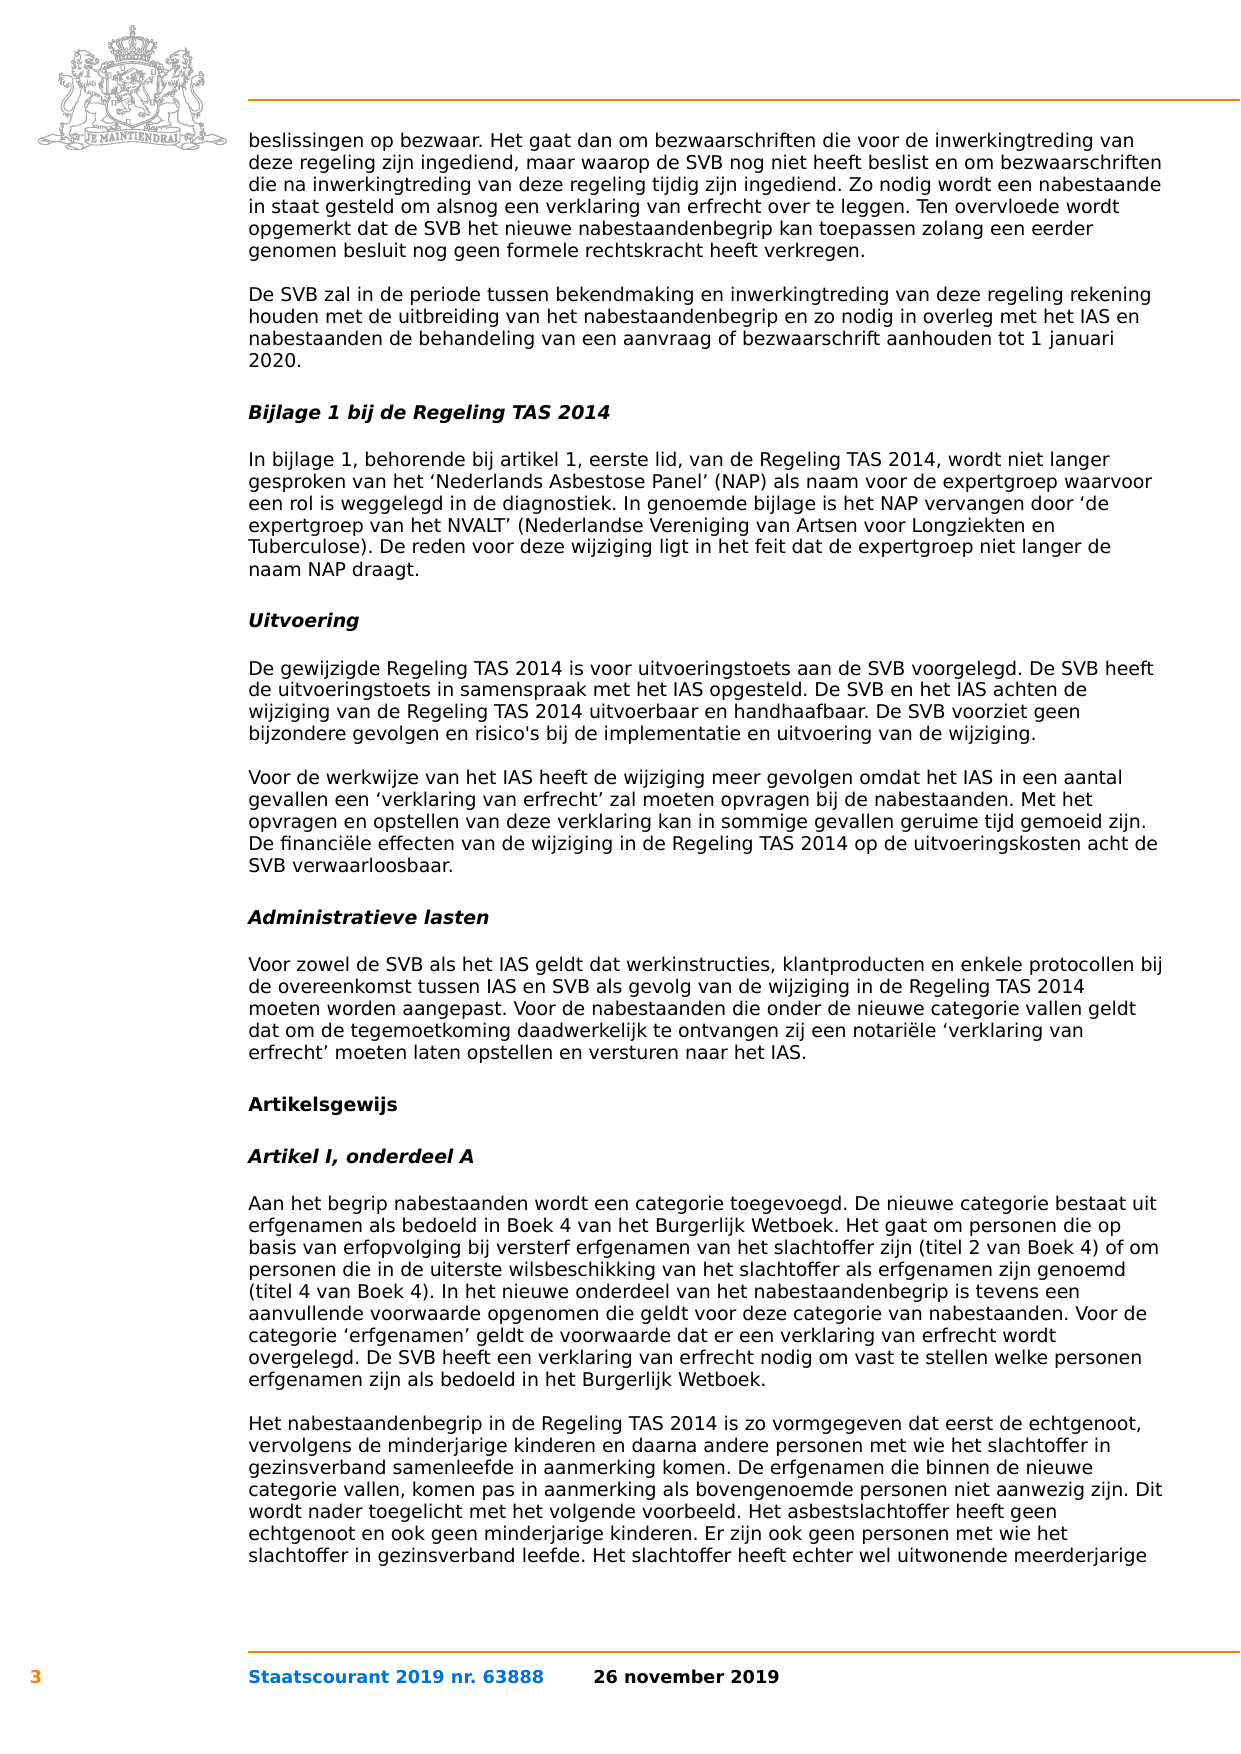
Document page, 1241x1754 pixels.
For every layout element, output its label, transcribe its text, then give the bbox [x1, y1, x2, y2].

text Voor zowel de SVB als het IAS geldt dat werkinstructies, klantproducten en enkele protocollen bij de overeenkomst tussen IAS en SVB als gevolg van de wijziging in de Regeling TAS 2014 moeten worden aangepast. Voor de nabestaanden die onder de nieuwe categorie vallen geldt dat om de tegemoetkoming daadwerkelijk te ontvangen zij een notariële ‘verklaring van erfrecht’ moeten laten opstellen en versturen naar het IAS. [248, 954, 1163, 1064]
subtitle Uitvoering [248, 610, 1163, 632]
text Aan het begrip nabestaanden wordt een categorie toegevoegd. De nieuwe categorie bestaat uit erfgenamen als bedoeld in Boek 4 van het Burgerlijk Wetboek. Het gaat om personen die op basis van erfopvolging bij versterf erfgenamen van het slachtoffer zijn (titel 2 van Boek 4) of om personen die in de uiterste wilsbeschikking van het slachtoffer als erfgenamen zijn genoemd (titel 4 van Boek 4). In het nieuwe onderdeel van het nabestaandenbegrip is tevens een aanvullende voorwaarde opgenomen die geldt voor deze categorie van nabestaanden. Voor de categorie ‘erfgenamen’ geldt de voorwaarde dat er een verklaring van erfrecht wordt overgelegd. De SVB heeft een verklaring van erfrecht nodig om vast te stellen welke personen erfgenamen zijn als bedoeld in het Burgerlijk Wetboek. [248, 1193, 1163, 1391]
subtitle Artikelsgewijs [248, 1094, 1163, 1116]
text beslissingen op bezwaar. Het gaat dan om bezwaarschriften die voor de inwerkingtreding van deze regeling zijn ingediend, maar waarop de SVB nog niet heeft beslist en om bezwaarschriften die na inwerkingtreding van deze regeling tijdig zijn ingediend. Zo nodig wordt een nabestaande in staat gesteld om alsnog een verklaring van erfrecht over te leggen. Ten overvloede wordt opgemerkt dat de SVB het nieuwe nabestaandenbegrip kan toepassen zolang een eerder genomen besluit nog geen formele rechtskracht heeft verkregen. [248, 130, 1163, 262]
subtitle Bijlage 1 bij de Regeling TAS 2014 [248, 402, 1163, 423]
text Voor de werkwijze van het IAS heeft de wijziging meer gevolgen omdat het IAS in een aantal gevallen een ‘verklaring van erfrecht’ zal moeten opvragen bij de nabestaanden. Met het opvragen en opstellen van deze verklaring kan in sommige gevallen geruime tijd gemoeid zijn. De financiële effecten van de wijziging in de Regeling TAS 2014 op de uitvoeringskosten acht de SVB verwaarloosbaar. [248, 767, 1163, 877]
text De gewijzigde Regeling TAS 2014 is voor uitvoeringstoets aan de SVB voorgelegd. De SVB heeft de uitvoeringstoets in samenspraak met het IAS opgesteld. De SVB en het IAS achten de wijziging van de Regeling TAS 2014 uitvoerbaar en handhaafbaar. De SVB voorziet geen bijzondere gevolgen en risico's bij de implementatie en uitvoering van de wijziging. [248, 657, 1163, 745]
picture [38, 25, 227, 150]
subtitle Artikel I, onderdeel A [248, 1146, 1163, 1168]
text De SVB zal in de periode tussen bekendmaking en inwerkingtreding van deze regeling rekening houden met de uitbreiding van het nabestaandenbegrip en zo nodig in overleg met het IAS en nabestaanden de behandeling van een aanvraag of bezwaarschrift aanhouden tot 1 januari 2020. [248, 284, 1163, 372]
text In bijlage 1, behorende bij artikel 1, eerste lid, van de Regeling TAS 2014, wordt niet langer gesproken van het ‘Nederlands Asbestose Panel’ (NAP) als naam voor de expertgroep waarvoor een rol is weggelegd in de diagnostiek. In genoemde bijlage is het NAP vervangen door ‘de expertgroep van het NVALT’ (Nederlandse Vereniging van Artsen voor Longziekten en Tuberculose). De reden voor deze wijziging ligt in het feit dat de expertgroep niet langer de naam NAP draagt. [248, 448, 1163, 580]
subtitle Administratieve lasten [248, 907, 1163, 929]
text Het nabestaandenbegrip in de Regeling TAS 2014 is zo vormgegeven dat eerst de echtgenoot, vervolgens de minderjarige kinderen en daarna andere personen met wie het slachtoffer in gezinsverband samenleefde in aanmerking komen. De erfgenamen die binnen de nieuwe categorie vallen, komen pas in aanmerking als bovengenoemde personen niet aanwezig zijn. Dit wordt nader toegelicht met het volgende voorbeeld. Het asbestslachtoffer heeft geen echtgenoot en ook geen minderjarige kinderen. Er zijn ook geen personen met wie het slachtoffer in gezinsverband leefde. Het slachtoffer heeft echter wel uitwonende meerderjarige [248, 1413, 1163, 1566]
